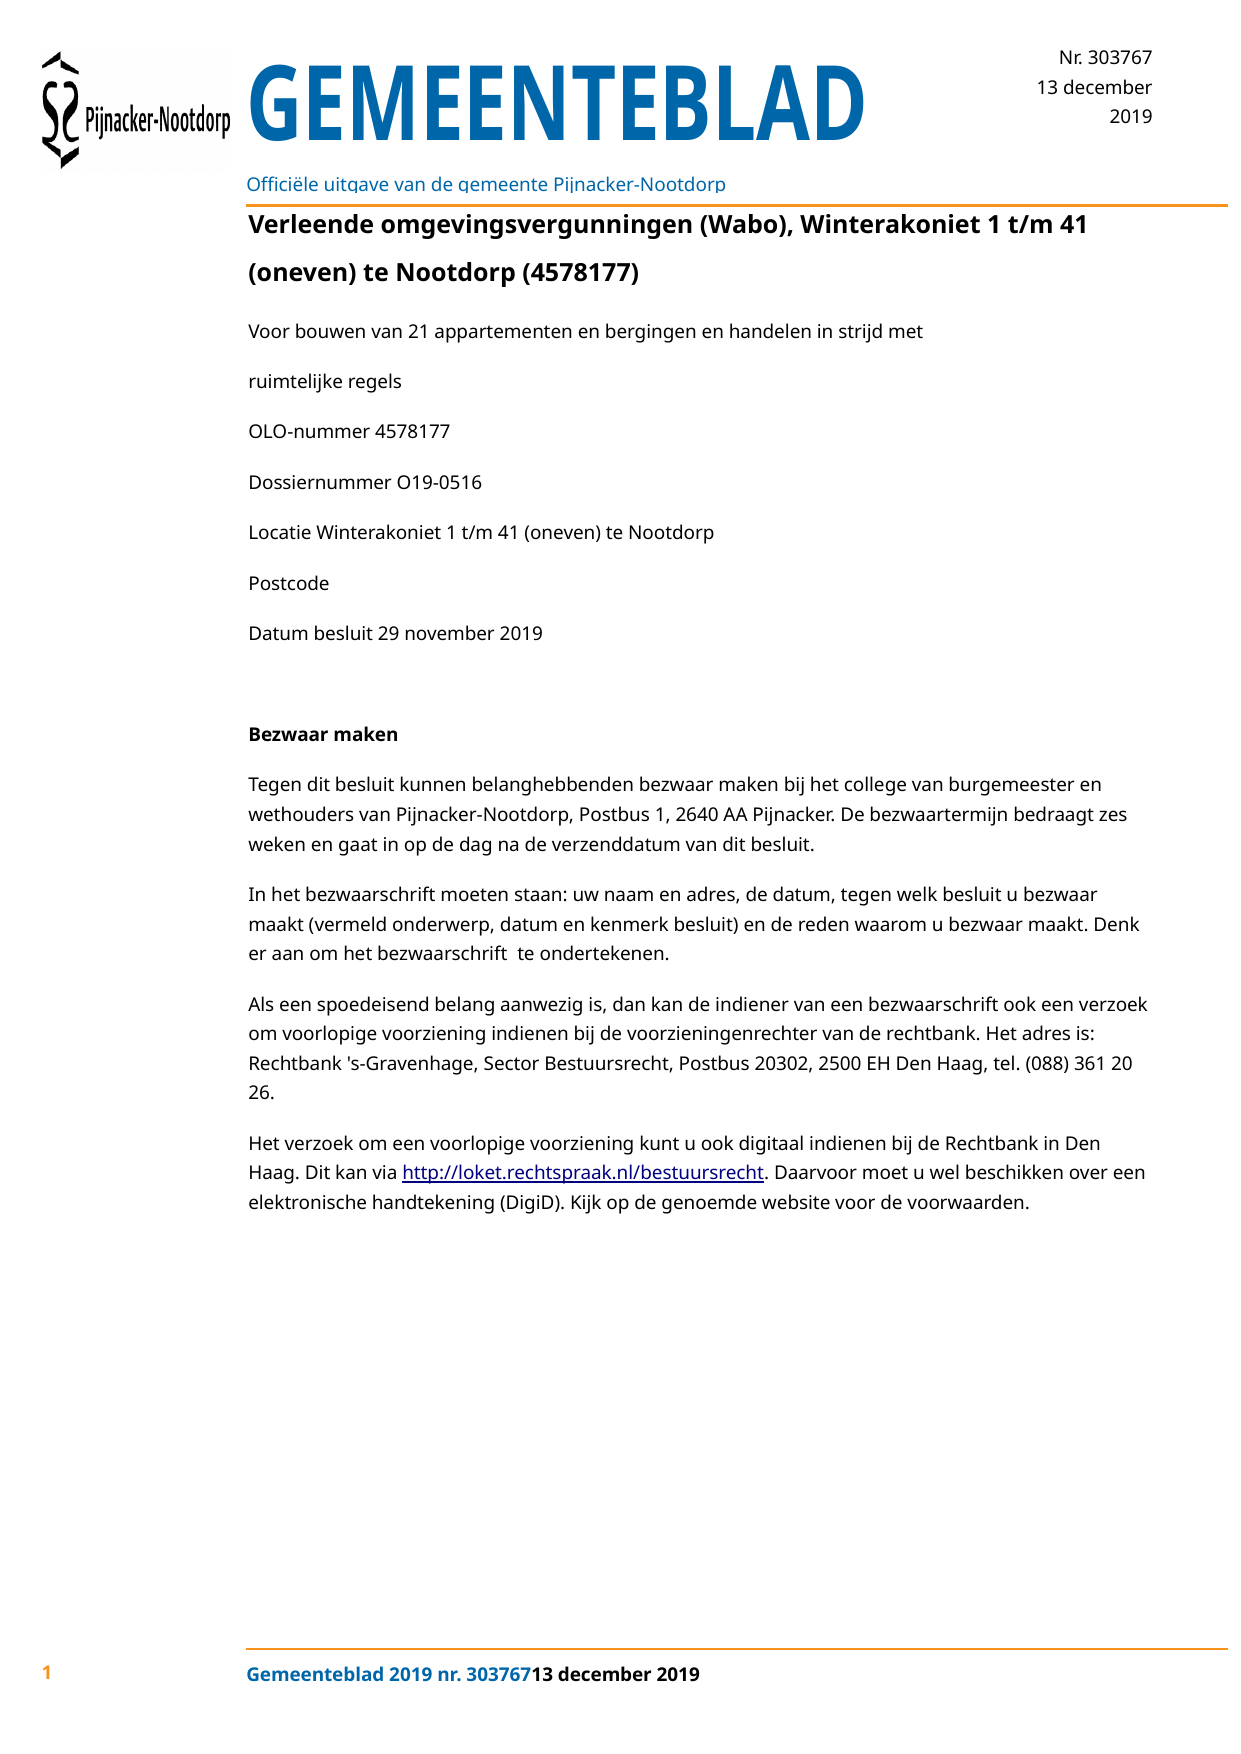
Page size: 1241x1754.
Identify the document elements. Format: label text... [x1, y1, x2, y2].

text ruimtelijke regels [248, 368, 1152, 394]
text Voor bouwen van 21 appartementen en bergingen en handelen in strijd met [248, 318, 1152, 344]
text Bezwaar maken [248, 721, 1152, 747]
text Als een spoedeisend belang aanwezig is, dan kan de indiener van een bezwaarschrift ook een verzoek om voorlopige voorziening indienen bij de voorzieningenrechter van de rechtbank. Het adres is: Rechtbank 's-Gravenhage, Sector Bestuursrecht, Postbus 20302, 2500 EH Den Haag, tel. (088) 361 20 26. [248, 991, 1152, 1105]
text OLO-nummer 4578177 [248, 419, 1152, 444]
picture [41, 47, 231, 172]
text Postcode [248, 570, 1152, 596]
text Dossiernummer O19-0516 [248, 469, 1152, 495]
text Tegen dit besluit kunnen belanghebbenden bezwaar maken bij het college van burgemeester en wethouders van Pijnacker-Nootdorp, Postbus 1, 2640 AA Pijnacker. De bezwaartermijn bedraagt zes weken en gaat in op de dag na de verzenddatum van dit besluit. [248, 772, 1152, 857]
text Locatie Winterakoniet 1 t/m 41 (oneven) te Nootdorp [248, 519, 1152, 545]
text Het verzoek om een voorlopige voorziening kunt u ook digitaal indienen bij de Rechtbank in Den Haag. Dit kan via http://loket.rechtspraak.nl/bestuursrecht. Daarvoor moet u wel beschikken over een elektronische handtekening (DigiD). Kijk op de genoemde website voor de voorwaarden. [248, 1130, 1152, 1215]
text In het bezwaarschrift moeten staan: uw naam en adres, de datum, tegen welk besluit u bezwaar maakt (vermeld onderwerp, datum en kenmerk besluit) en de reden waarom u bezwaar maakt. Denk er aan om het bezwaarschrift te ondertekenen. [248, 881, 1152, 966]
text Verleende omgevingsvergunningen (Wabo), Winterakoniet 1 t/m 41 (oneven) te Nootdorp (4578177) [248, 207, 1152, 288]
text Datum besluit 29 november 2019 [248, 620, 1152, 646]
